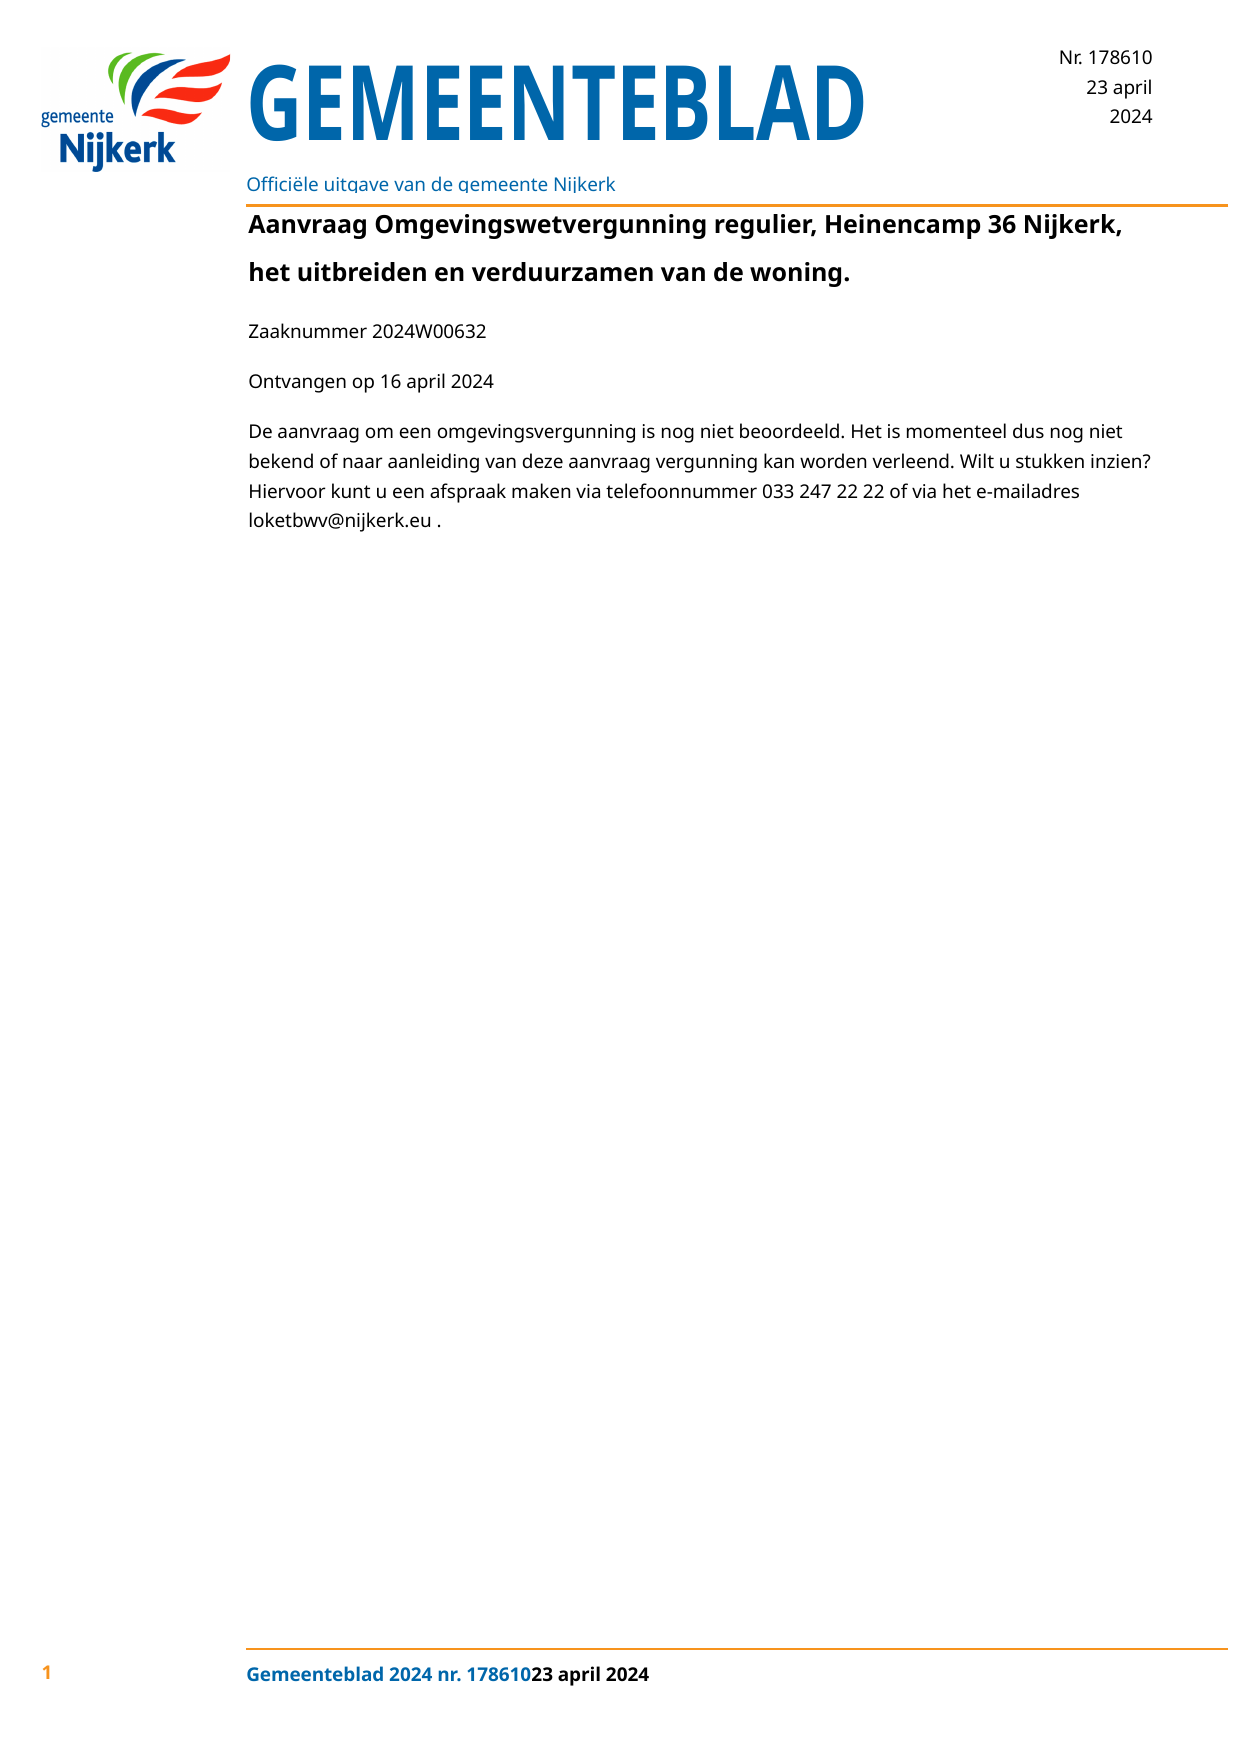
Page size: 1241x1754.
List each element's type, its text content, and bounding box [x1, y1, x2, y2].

text Aanvraag Omgevingswetvergunning regulier, Heinencamp 36 Nijkerk, het uitbreiden en verduurzamen van de woning. [248, 207, 1152, 288]
text Ontvangen op 16 april 2024 [248, 368, 1152, 394]
picture [41, 47, 231, 172]
text Zaaknummer 2024W00632 [248, 318, 1152, 344]
text De aanvraag om een omgevingsvergunning is nog niet beoordeeld. Het is momenteel dus nog niet bekend of naar aanleiding van deze aanvraag vergunning kan worden verleend. Wilt u stukken inzien? Hiervoor kunt u een afspraak maken via telefoonnummer 033 247 22 22 of via het e-mailadres loketbwv@nijkerk.eu . [248, 419, 1152, 533]
